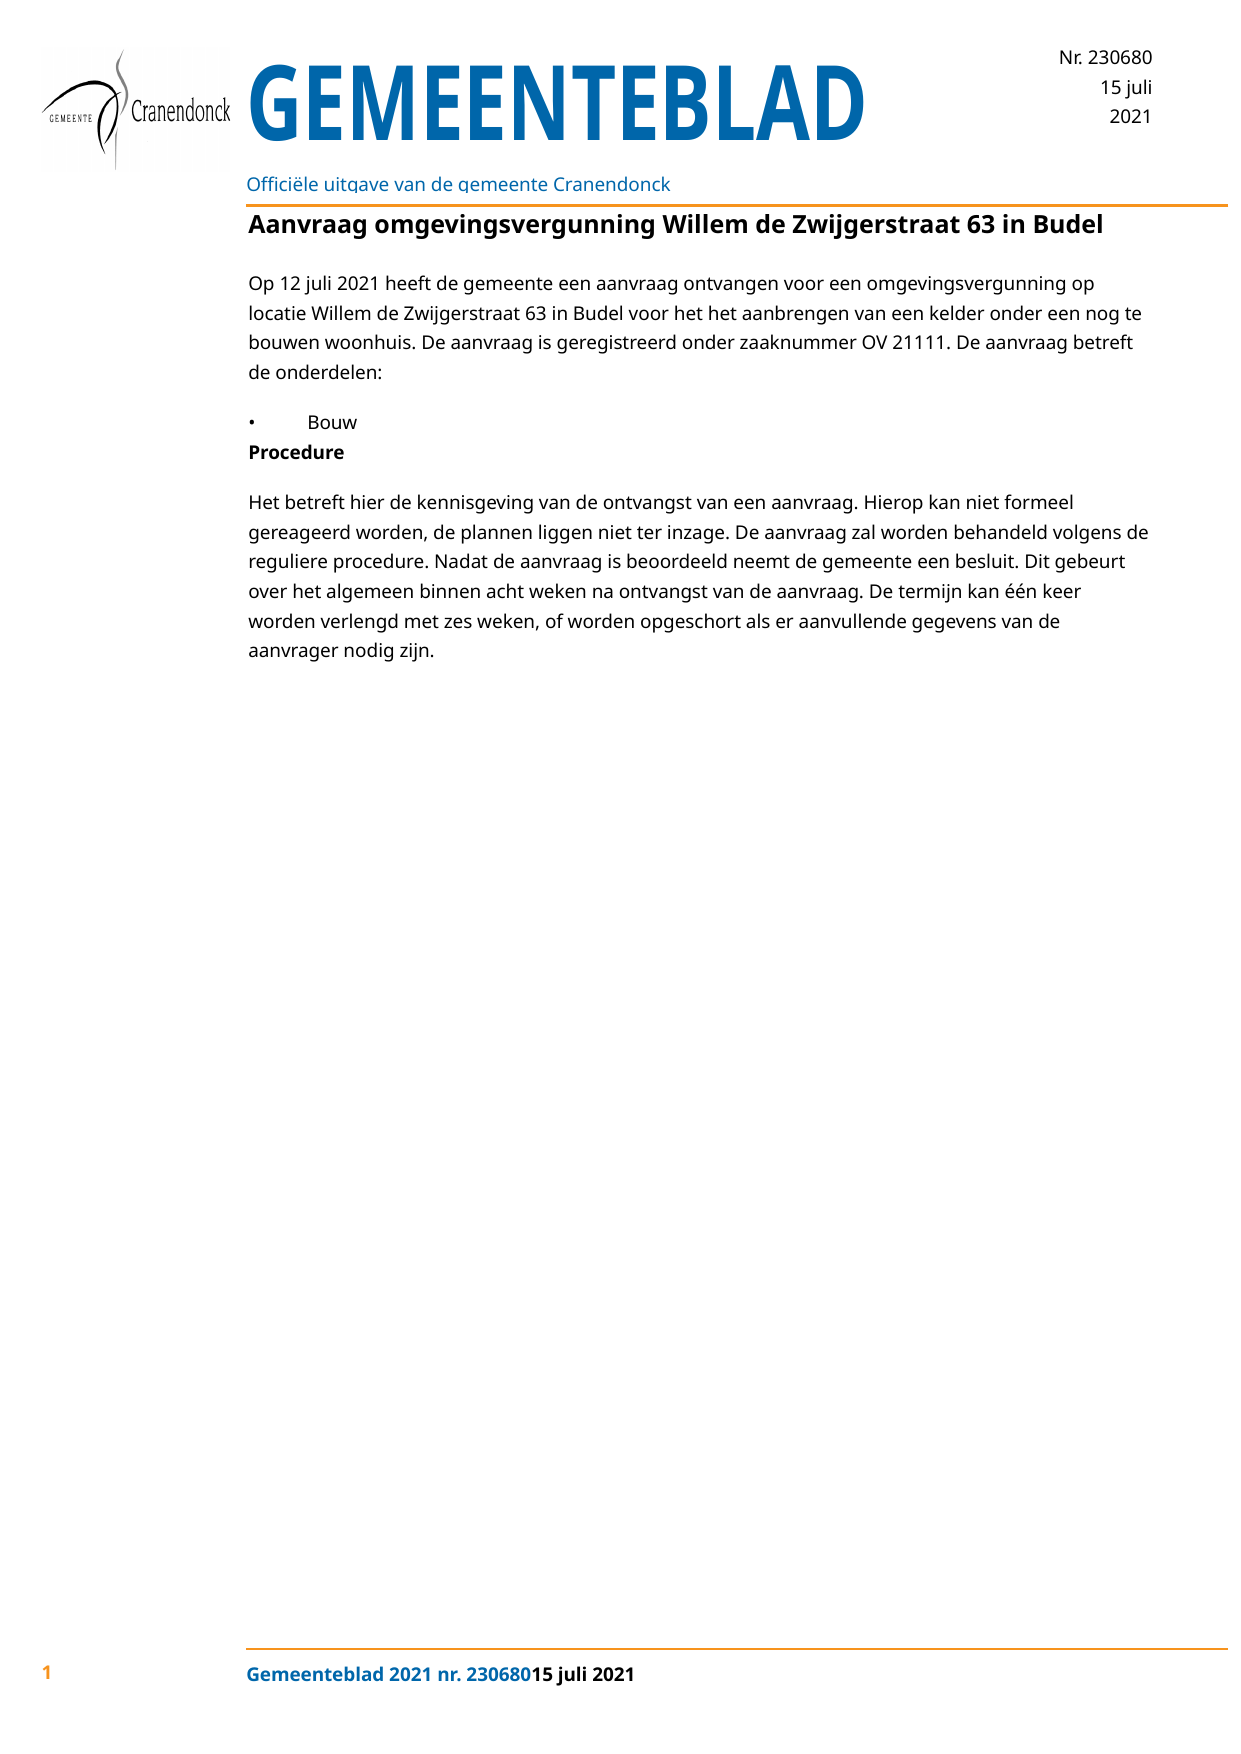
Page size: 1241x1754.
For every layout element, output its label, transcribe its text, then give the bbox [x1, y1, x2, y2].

text Het betreft hier de kennisgeving van de ontvangst van een aanvraag. Hierop kan niet formeel gereageerd worden, de plannen liggen niet ter inzage. De aanvraag zal worden behandeld volgens de reguliere procedure. Nadat de aanvraag is beoordeeld neemt de gemeente een besluit. Dit gebeurt over het algemeen binnen acht weken na ontvangst van de aanvraag. De termijn kan één keer worden verlengd met zes weken, of worden opgeschort als er aanvullende gegevens van de aanvrager nodig zijn. [248, 489, 1152, 663]
list Bouw [248, 409, 1152, 435]
text Aanvraag omgevingsvergunning Willem de Zwijgerstraat 63 in Budel [248, 207, 1152, 241]
text Op 12 juli 2021 heeft de gemeente een aanvraag ontvangen voor een omgevingsvergunning op locatie Willem de Zwijgerstraat 63 in Budel voor het het aanbrengen van een kelder onder een nog te bouwen woonhuis. De aanvraag is geregistreerd onder zaaknummer OV 21111. De aanvraag betreft de onderdelen: [248, 270, 1152, 385]
text Procedure [248, 439, 1152, 465]
picture [41, 47, 231, 172]
